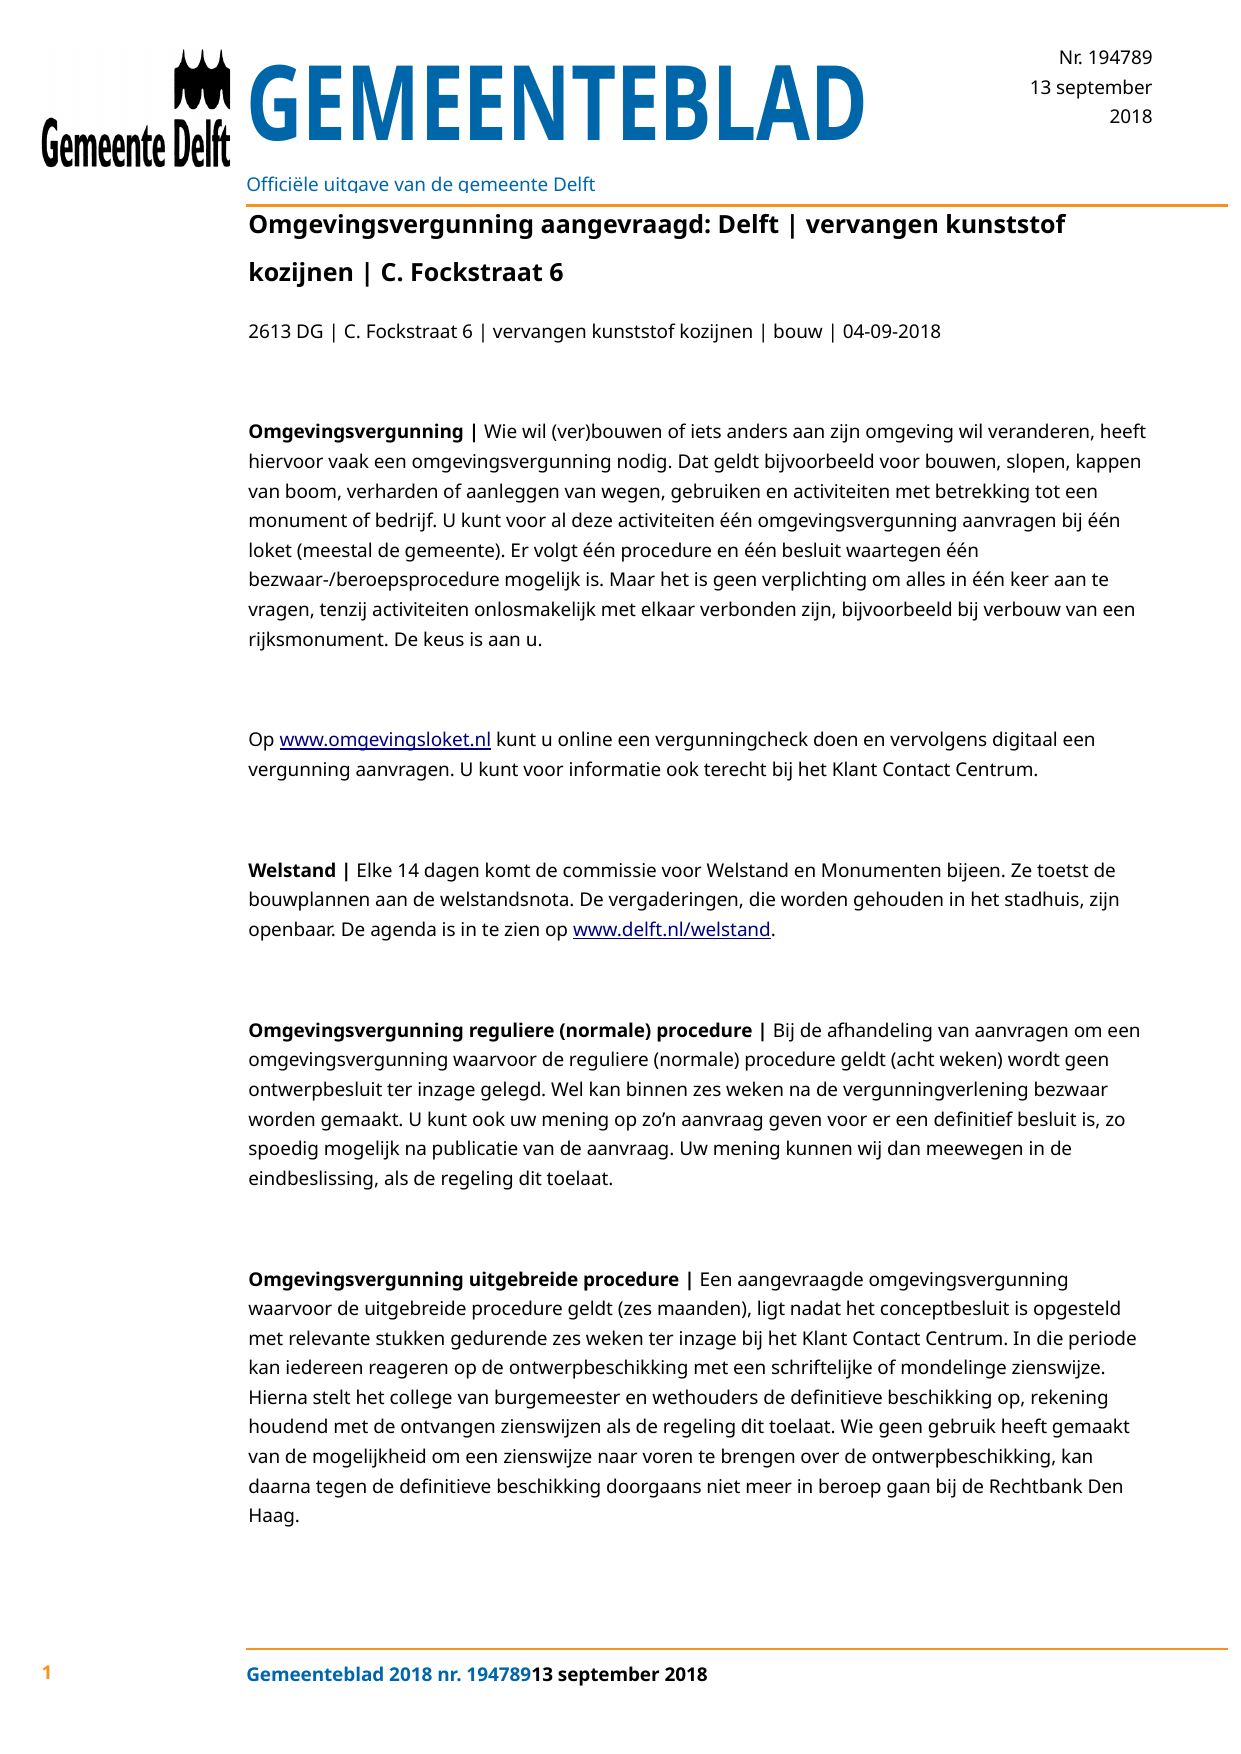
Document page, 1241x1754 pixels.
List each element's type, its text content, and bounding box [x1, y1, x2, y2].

text Omgevingsvergunning uitgebreide procedure | Een aangevraagde omgevingsvergunning waarvoor de uitgebreide procedure geldt (zes maanden), ligt nadat het conceptbesluit is opgesteld met relevante stukken gedurende zes weken ter inzage bij het Klant Contact Centrum. In die periode kan iedereen reageren op de ontwerpbeschikking met een schriftelijke of mondelinge zienswijze. Hierna stelt het college van burgemeester en wethouders de definitieve beschikking op, rekening houdend met de ontvangen zienswijzen als de regeling dit toelaat. Wie geen gebruik heeft gemaakt van de mogelijkheid om een zienswijze naar voren te brengen over de ontwerpbeschikking, kan daarna tegen de definitieve beschikking doorgaans niet meer in beroep gaan bij de Rechtbank Den Haag. [248, 1266, 1152, 1528]
text Omgevingsvergunning aangevraagd: Delft | vervangen kunststof kozijnen | C. Fockstraat 6 [248, 207, 1152, 288]
text 2613 DG | C. Fockstraat 6 | vervangen kunststof kozijnen | bouw | 04-09-2018 [248, 318, 1152, 344]
text Op www.omgevingsloket.nl kunt u online een vergunningcheck doen en vervolgens digitaal een vergunning aanvragen. U kunt voor informatie ook terecht bij het Klant Contact Centrum. [248, 727, 1152, 782]
text Welstand | Elke 14 dagen komt de commissie voor Welstand en Monumenten bijeen. Ze toetst de bouwplannen aan de welstandsnota. De vergaderingen, die worden gehouden in het stadhuis, zijn openbaar. De agenda is in te zien op www.delft.nl/welstand. [248, 857, 1152, 942]
text Omgevingsvergunning reguliere (normale) procedure | Bij de afhandeling van aanvragen om een omgevingsvergunning waarvoor de reguliere (normale) procedure geldt (acht weken) wordt geen ontwerpbesluit ter inzage gelegd. Wel kan binnen zes weken na de vergunningverlening bezwaar worden gemaakt. U kunt ook uw mening op zo’n aanvraag geven voor er een definitief besluit is, zo spoedig mogelijk na publicatie van de aanvraag. Uw mening kunnen wij dan meewegen in de eindbeslissing, als de regeling dit toelaat. [248, 1017, 1152, 1191]
picture [41, 47, 231, 172]
text Omgevingsvergunning | Wie wil (ver)bouwen of iets anders aan zijn omgeving wil veranderen, heeft hiervoor vaak een omgevingsvergunning nodig. Dat geldt bijvoorbeeld voor bouwen, slopen, kappen van boom, verharden of aanleggen van wegen, gebruiken en activiteiten met betrekking tot een monument of bedrijf. U kunt voor al deze activiteiten één omgevingsvergunning aanvragen bij één loket (meestal de gemeente). Er volgt één procedure en één besluit waartegen één bezwaar-/beroepsprocedure mogelijk is. Maar het is geen verplichting om alles in één keer aan te vragen, tenzij activiteiten onlosmakelijk met elkaar verbonden zijn, bijvoorbeeld bij verbouw van een rijksmonument. De keus is aan u. [248, 419, 1152, 652]
